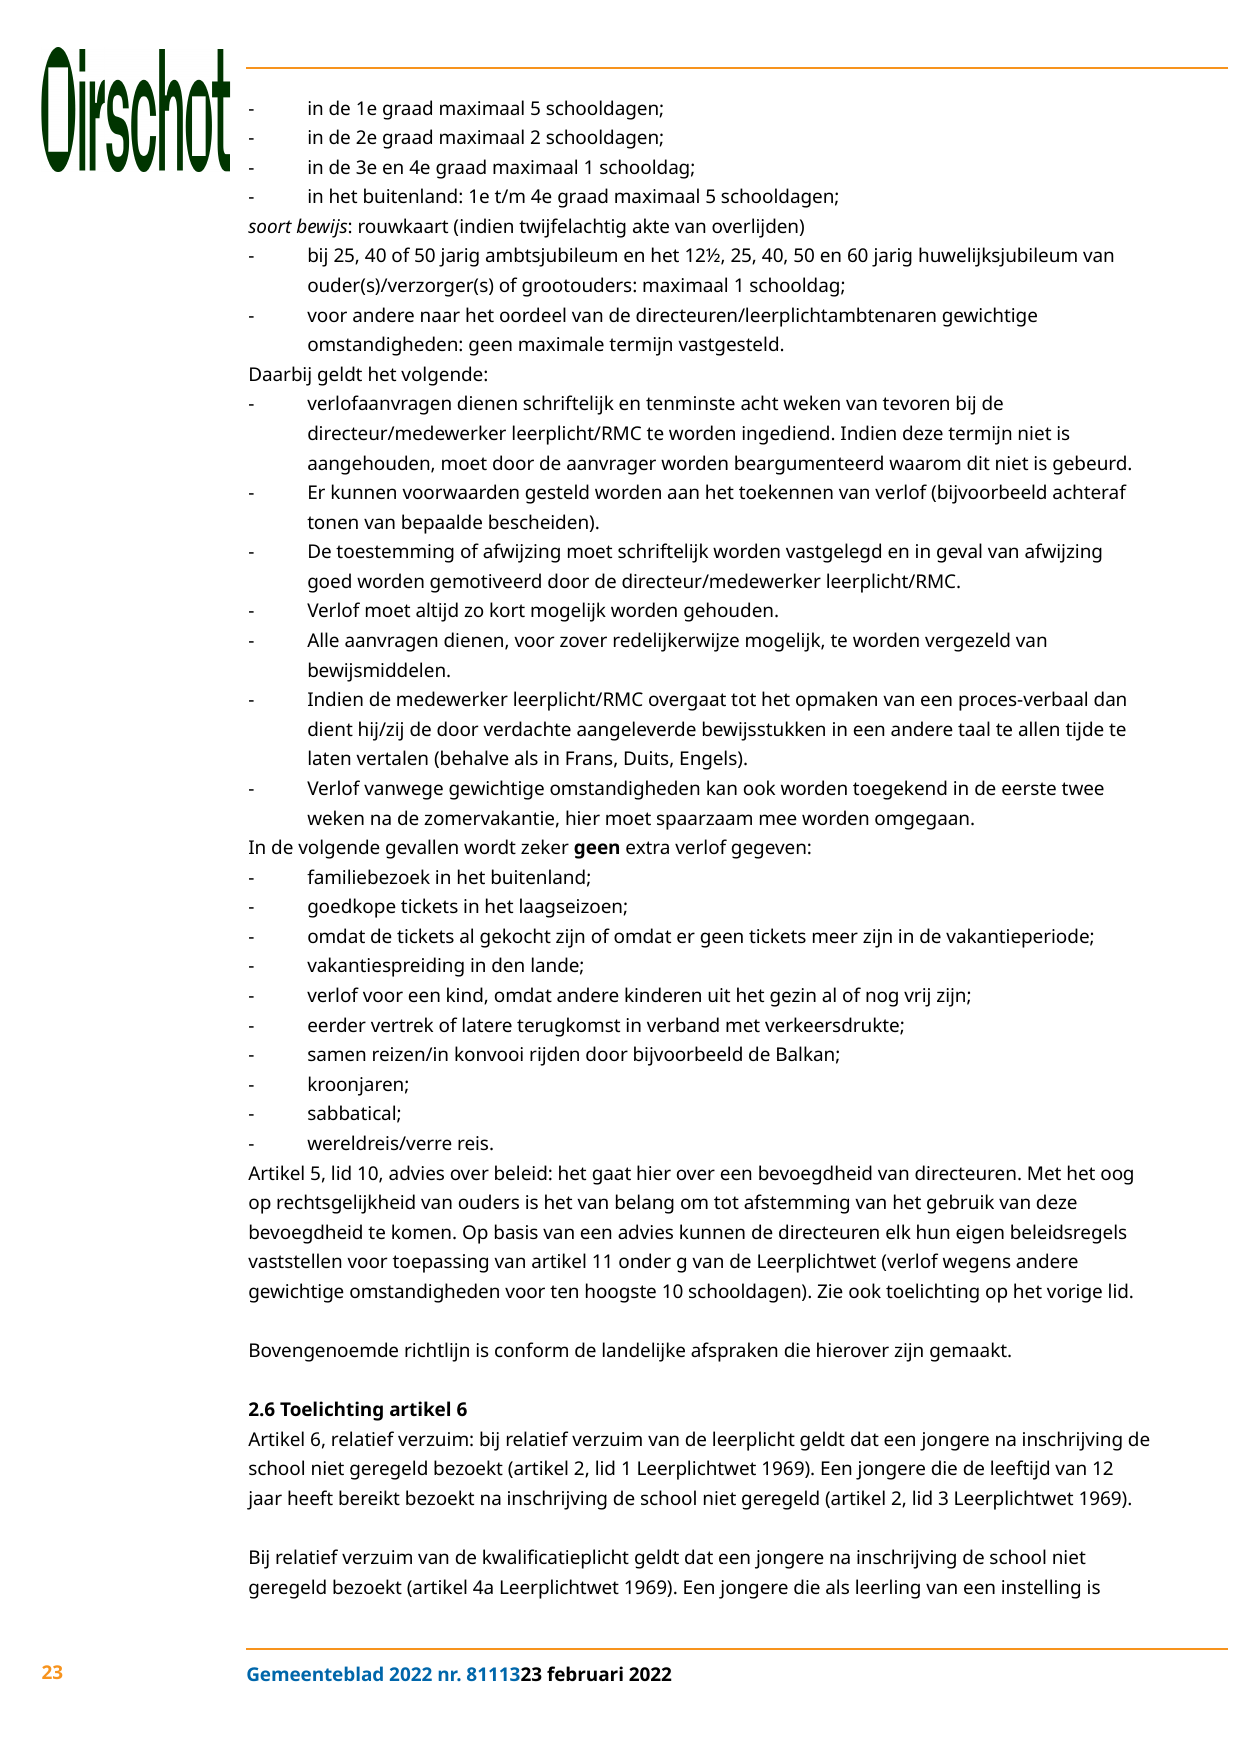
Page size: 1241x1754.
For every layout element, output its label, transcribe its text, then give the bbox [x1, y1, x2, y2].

list goedkope tickets in het laagseizoen; [248, 893, 1152, 919]
text soort bewijs: rouwkaart (indien twijfelachtig akte van overlijden) [248, 213, 1152, 239]
list Er kunnen voorwaarden gesteld worden aan het toekennen van verlof (bijvoorbeeld achteraf tonen van bepaalde bescheiden). [248, 479, 1152, 535]
list eerder vertrek of latere terugkomst in verband met verkeersdrukte; [248, 1012, 1152, 1038]
list Verlof moet altijd zo kort mogelijk worden gehouden. [248, 598, 1152, 623]
list samen reizen/in konvooi rijden door bijvoorbeeld de Balkan; [248, 1041, 1152, 1067]
list vakantiespreiding in den lande; [248, 953, 1152, 978]
list verlofaanvragen dienen schriftelijk en tenminste acht weken van tevoren bij de directeur/medewerker leerplicht/RMC te worden ingediend. Indien deze termijn niet is aangehouden, moet door de aanvrager worden beargumenteerd waarom dit niet is gebeurd. [248, 391, 1152, 476]
list Alle aanvragen dienen, voor zover redelijkerwijze mogelijk, te worden vergezeld van bewijsmiddelen. [248, 627, 1152, 683]
list in het buitenland: 1e t/m 4e graad maximaal 5 schooldagen; [248, 183, 1152, 209]
list in de 3e en 4e graad maximaal 1 schooldag; [248, 154, 1152, 180]
list in de 1e graad maximaal 5 schooldagen; [248, 95, 1152, 121]
text 2.6 Toelichting artikel 6 [248, 1396, 1152, 1422]
list in de 2e graad maximaal 2 schooldagen; [248, 124, 1152, 150]
list sabbatical; [248, 1101, 1152, 1126]
picture [41, 47, 231, 172]
list voor andere naar het oordeel van de directeuren/leerplichtambtenaren gewichtige omstandigheden: geen maximale termijn vastgesteld. [248, 302, 1152, 357]
text Bovengenoemde richtlijn is conform de landelijke afspraken die hierover zijn gemaakt. [248, 1337, 1152, 1363]
list omdat de tickets al gekocht zijn of omdat er geen tickets meer zijn in de vakantieperiode; [248, 923, 1152, 949]
list bij 25, 40 of 50 jarig ambtsjubileum en het 12½, 25, 40, 50 en 60 jarig huwelijksjubileum van ouder(s)/verzorger(s) of grootouders: maximaal 1 schooldag; [248, 243, 1152, 298]
list De toestemming of afwijzing moet schriftelijk worden vastgelegd en in geval van afwijzing goed worden gemotiveerd door de directeur/medewerker leerplicht/RMC. [248, 538, 1152, 594]
list wereldreis/verre reis. [248, 1130, 1152, 1156]
list Indien de medewerker leerplicht/RMC overgaat tot het opmaken van een proces-verbaal dan dient hij/zij de door verdachte aangeleverde bewijsstukken in een andere taal te allen tijde te laten vertalen (behalve als in Frans, Duits, Engels). [248, 686, 1152, 771]
list familiebezoek in het buitenland; [248, 864, 1152, 890]
list verlof voor een kind, omdat andere kinderen uit het gezin al of nog vrij zijn; [248, 982, 1152, 1008]
text Bij relatief verzuim van de kwalificatieplicht geldt dat een jongere na inschrijving de school niet geregeld bezoekt (artikel 4a Leerplichtwet 1969). Een jongere die als leerling van een instelling is [248, 1544, 1152, 1600]
list Verlof vanwege gewichtige omstandigheden kan ook worden toegekend in de eerste twee weken na de zomervakantie, hier moet spaarzaam mee worden omgegaan. [248, 775, 1152, 831]
text In de volgende gevallen wordt zeker geen extra verlof gegeven: [248, 834, 1152, 860]
list kroonjaren; [248, 1071, 1152, 1097]
text Artikel 5, lid 10, advies over beleid: het gaat hier over een bevoegdheid van directeuren. Met het oog op rechtsgelijkheid van ouders is het van belang om tot afstemming van het gebruik van deze bevoegdheid te komen. Op basis van een advies kunnen de directeuren elk hun eigen beleidsregels vaststellen voor toepassing van artikel 11 onder g van de Leerplichtwet (verlof wegens andere gewichtige omstandigheden voor ten hoogste 10 schooldagen). Zie ook toelichting op het vorige lid. [248, 1160, 1152, 1304]
text Artikel 6, relatief verzuim: bij relatief verzuim van de leerplicht geldt dat een jongere na inschrijving de school niet geregeld bezoekt (artikel 2, lid 1 Leerplichtwet 1969). Een jongere die de leeftijd van 12 jaar heeft bereikt bezoekt na inschrijving de school niet geregeld (artikel 2, lid 3 Leerplichtwet 1969). [248, 1426, 1152, 1511]
text Daarbij geldt het volgende: [248, 361, 1152, 387]
